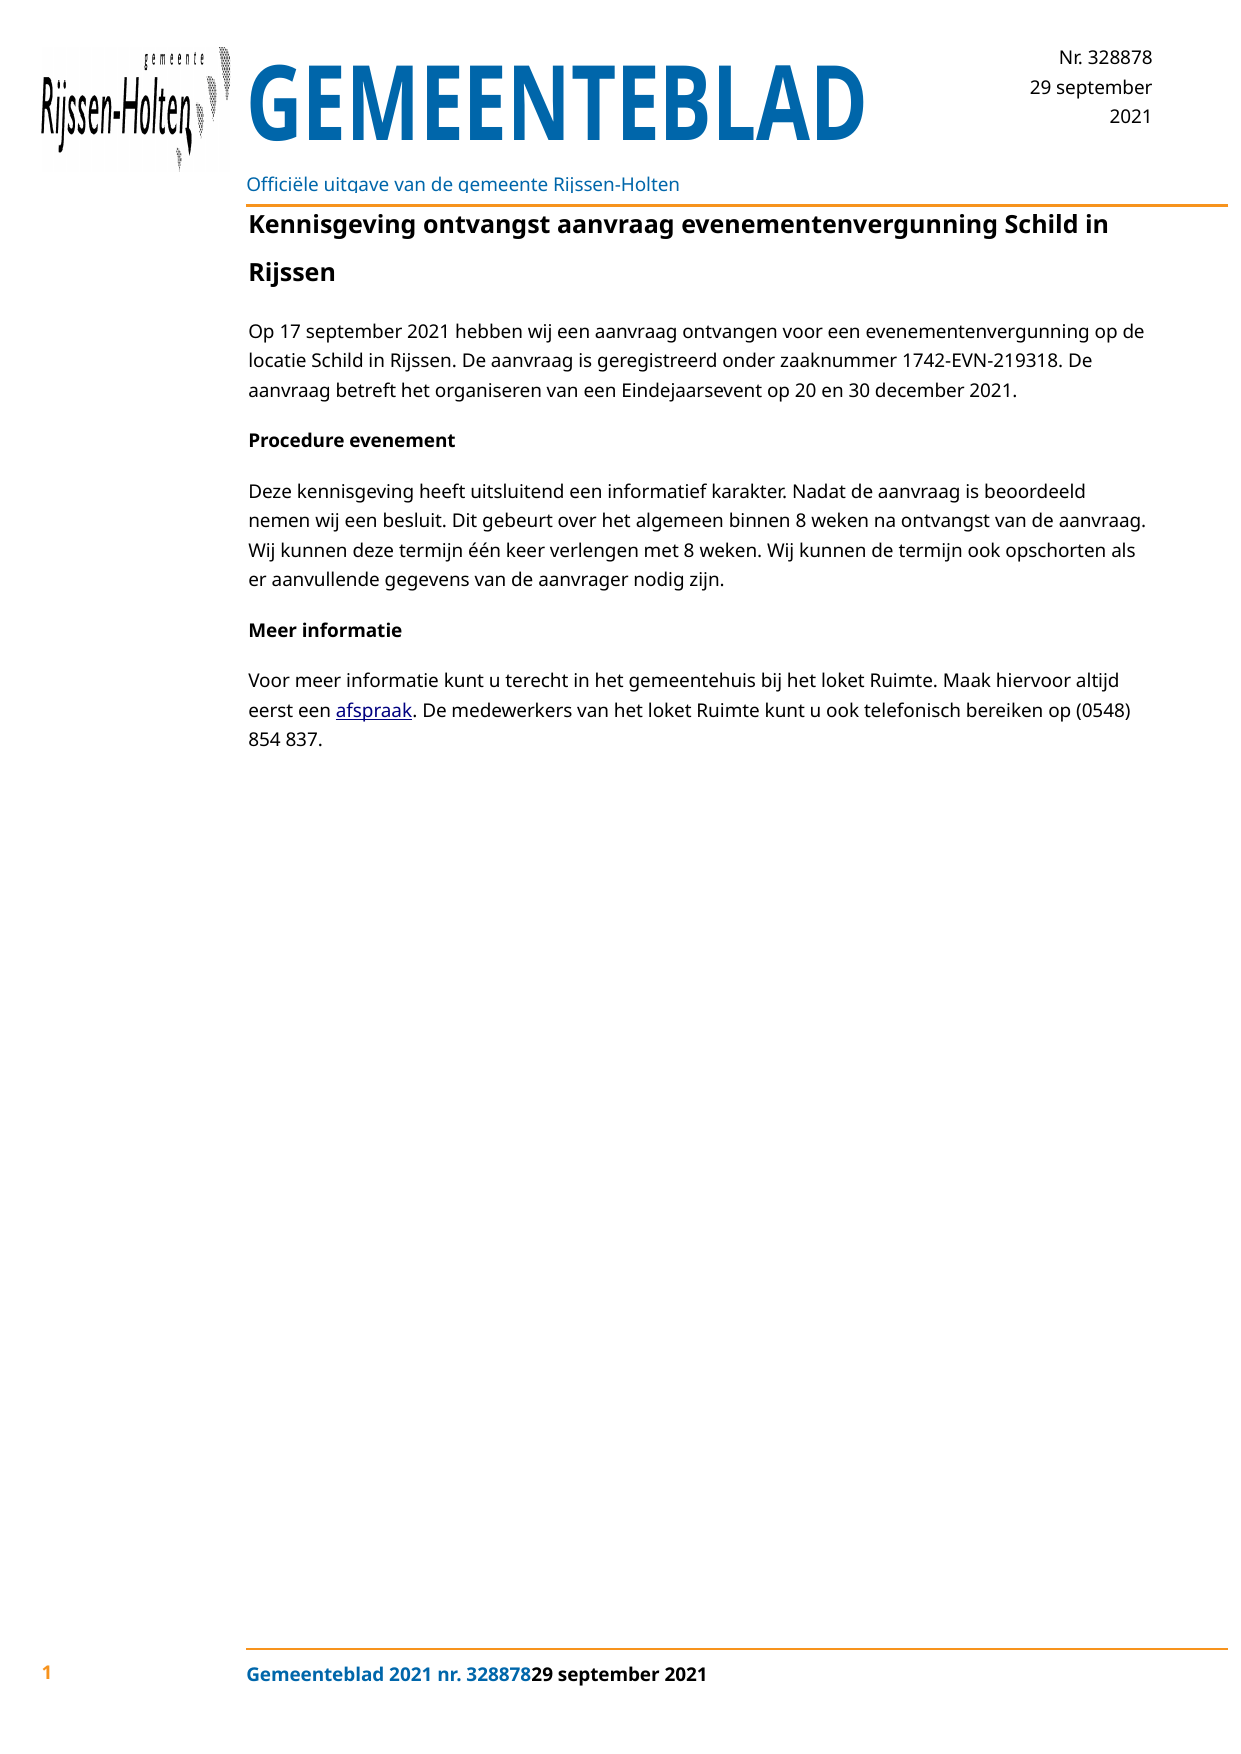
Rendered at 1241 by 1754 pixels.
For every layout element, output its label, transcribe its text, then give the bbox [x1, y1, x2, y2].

text Procedure evenement [248, 427, 1152, 453]
text Deze kennisgeving heeft uitsluitend een informatief karakter. Nadat de aanvraag is beoordeeld nemen wij een besluit. Dit gebeurt over het algemeen binnen 8 weken na ontvangst van de aanvraag. Wij kunnen deze termijn één keer verlengen met 8 weken. Wij kunnen de termijn ook opschorten als er aanvullende gegevens van de aanvrager nodig zijn. [248, 478, 1152, 592]
text Voor meer informatie kunt u terecht in het gemeentehuis bij het loket Ruimte. Maak hiervoor altijd eerst een afspraak. De medewerkers van het loket Ruimte kunt u ook telefonisch bereiken op (0548) 854 837. [248, 667, 1152, 752]
text Op 17 september 2021 hebben wij een aanvraag ontvangen voor een evenementenvergunning op de locatie Schild in Rijssen. De aanvraag is geregistreerd onder zaaknummer 1742-EVN-219318. De aanvraag betreft het organiseren van een Eindejaarsevent op 20 en 30 december 2021. [248, 318, 1152, 403]
text Meer informatie [248, 617, 1152, 643]
picture [41, 47, 231, 172]
text Kennisgeving ontvangst aanvraag evenementenvergunning Schild in Rijssen [248, 207, 1152, 288]
